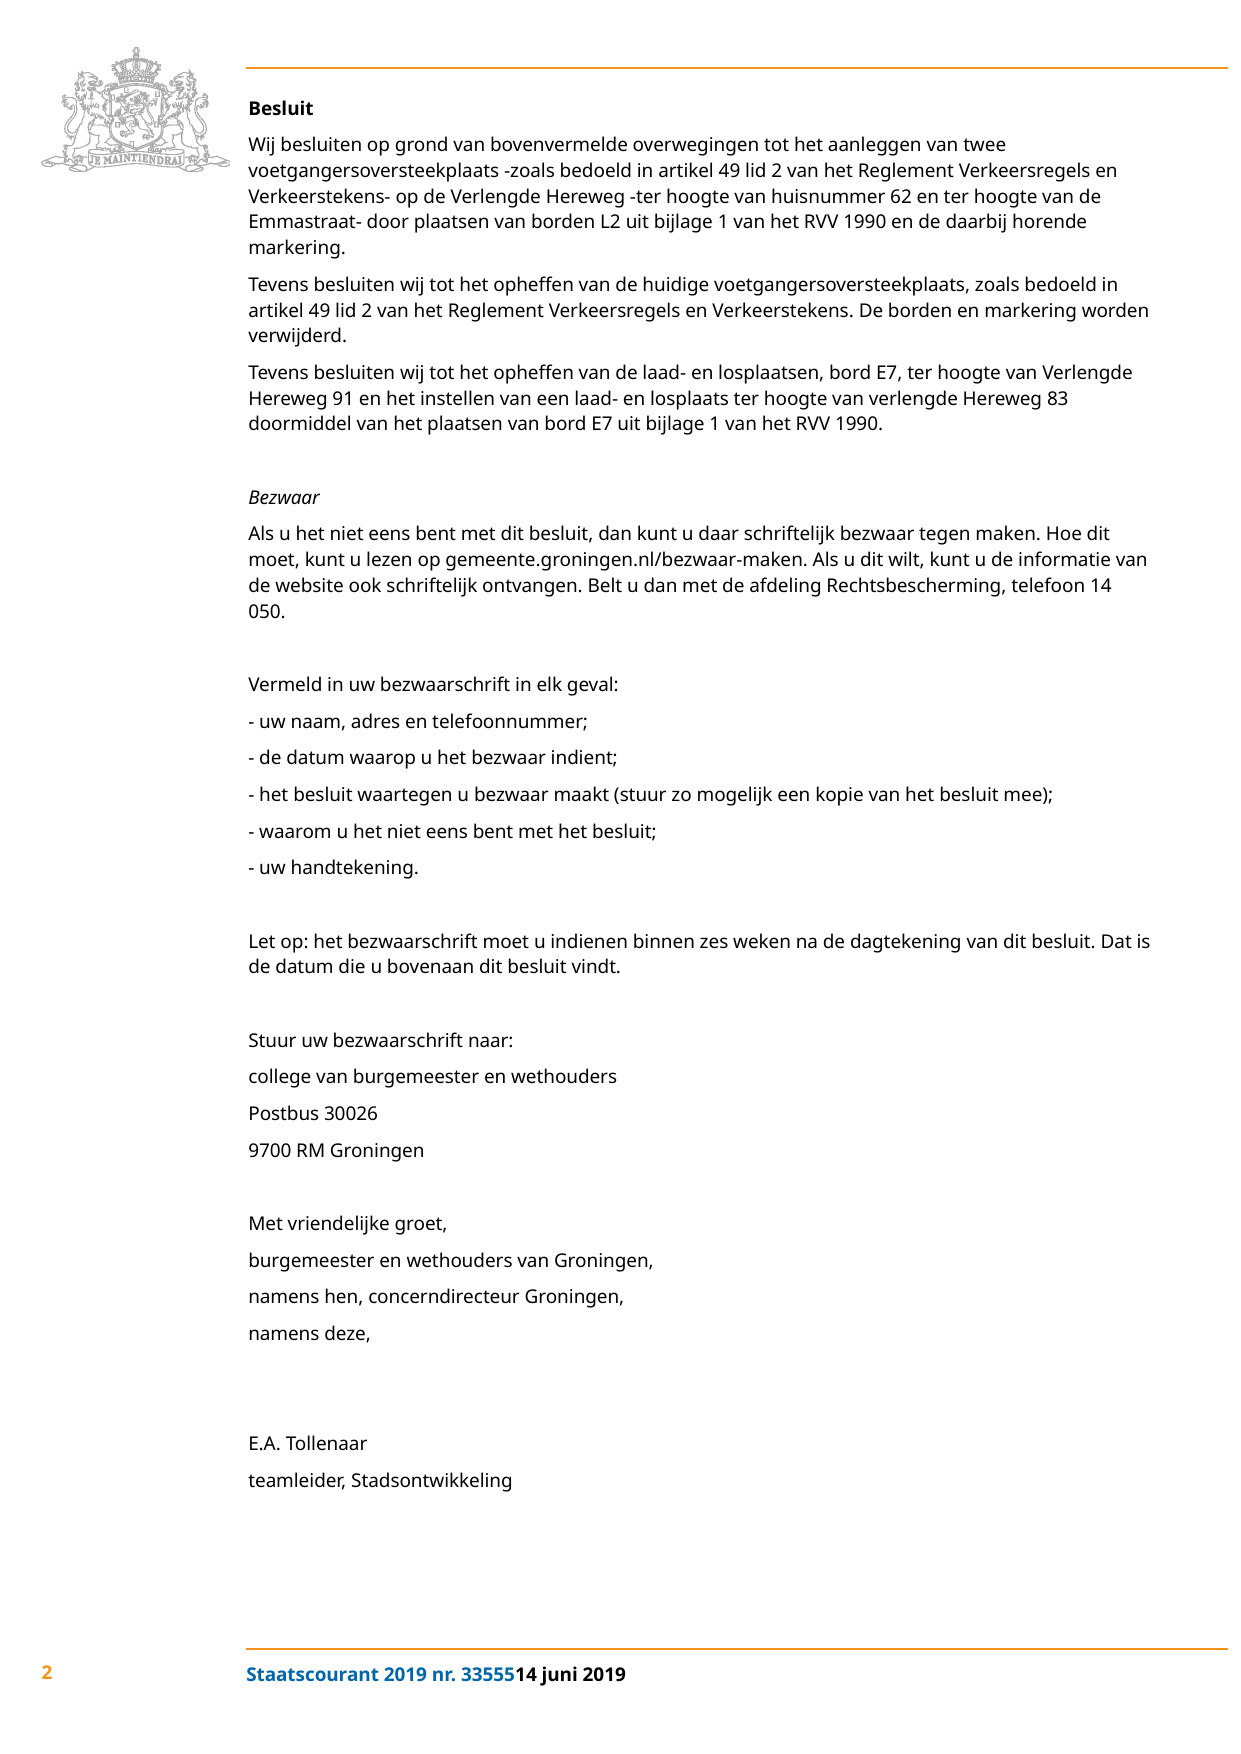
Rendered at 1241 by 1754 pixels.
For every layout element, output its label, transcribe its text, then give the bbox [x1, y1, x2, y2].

text burgemeester en wethouders van Groningen, [248, 1247, 1152, 1273]
text Bezwaar [248, 484, 1152, 510]
text Besluit [248, 95, 1152, 121]
text namens deze, [248, 1320, 1152, 1346]
text - uw handtekening. [248, 854, 1152, 880]
text namens hen, concerndirecteur Groningen, [248, 1283, 1152, 1309]
text Wij besluiten op grond van bovenvermelde overwegingen tot het aanleggen van twee voetgangersoversteekplaats -zoals bedoeld in artikel 49 lid 2 van het Reglement Verkeersregels en Verkeerstekens- op de Verlengde Hereweg -ter hoogte van huisnummer 62 en ter hoogte van de Emmastraat- door plaatsen van borden L2 uit bijlage 1 van het RVV 1990 en de daarbij horende markering. [248, 131, 1152, 260]
text college van burgemeester en wethouders [248, 1063, 1152, 1089]
text Tevens besluiten wij tot het opheffen van de laad- en losplaatsen, bord E7, ter hoogte van Verlengde Hereweg 91 en het instellen van een laad- en losplaats ter hoogte van verlengde Hereweg 83 doormiddel van het plaatsen van bord E7 uit bijlage 1 van het RVV 1990. [248, 359, 1152, 436]
text Tevens besluiten wij tot het opheffen van de huidige voetgangersoversteekplaats, zoals bedoeld in artikel 49 lid 2 van het Reglement Verkeersregels en Verkeerstekens. De borden en markering worden verwijderd. [248, 271, 1152, 348]
text 9700 RM Groningen [248, 1137, 1152, 1163]
text Stuur uw bezwaarschrift naar: [248, 1027, 1152, 1053]
text Let op: het bezwaarschrift moet u indienen binnen zes weken na de dagtekening van dit besluit. Dat is de datum die u bovenaan dit besluit vindt. [248, 928, 1152, 979]
text - uw naam, adres en telefoonnummer; [248, 708, 1152, 733]
picture [41, 47, 231, 172]
text E.A. Tollenaar [248, 1430, 1152, 1456]
text Als u het niet eens bent met dit besluit, dan kunt u daar schriftelijk bezwaar tegen maken. Hoe dit moet, kunt u lezen op gemeente.groningen.nl/bezwaar-maken. Als u dit wilt, kunt u de informatie van de website ook schriftelijk ontvangen. Belt u dan met de afdeling Rechtsbescherming, telefoon 14 050. [248, 521, 1152, 623]
text Postbus 30026 [248, 1100, 1152, 1126]
text - waarom u het niet eens bent met het besluit; [248, 818, 1152, 843]
text - het besluit waartegen u bezwaar maakt (stuur zo mogelijk een kopie van het besluit mee); [248, 781, 1152, 807]
text Met vriendelijke groet, [248, 1210, 1152, 1236]
text - de datum waarop u het bezwaar indient; [248, 744, 1152, 770]
text teamleider, Stadsontwikkeling [248, 1467, 1152, 1493]
text Vermeld in uw bezwaarschrift in elk geval: [248, 671, 1152, 697]
